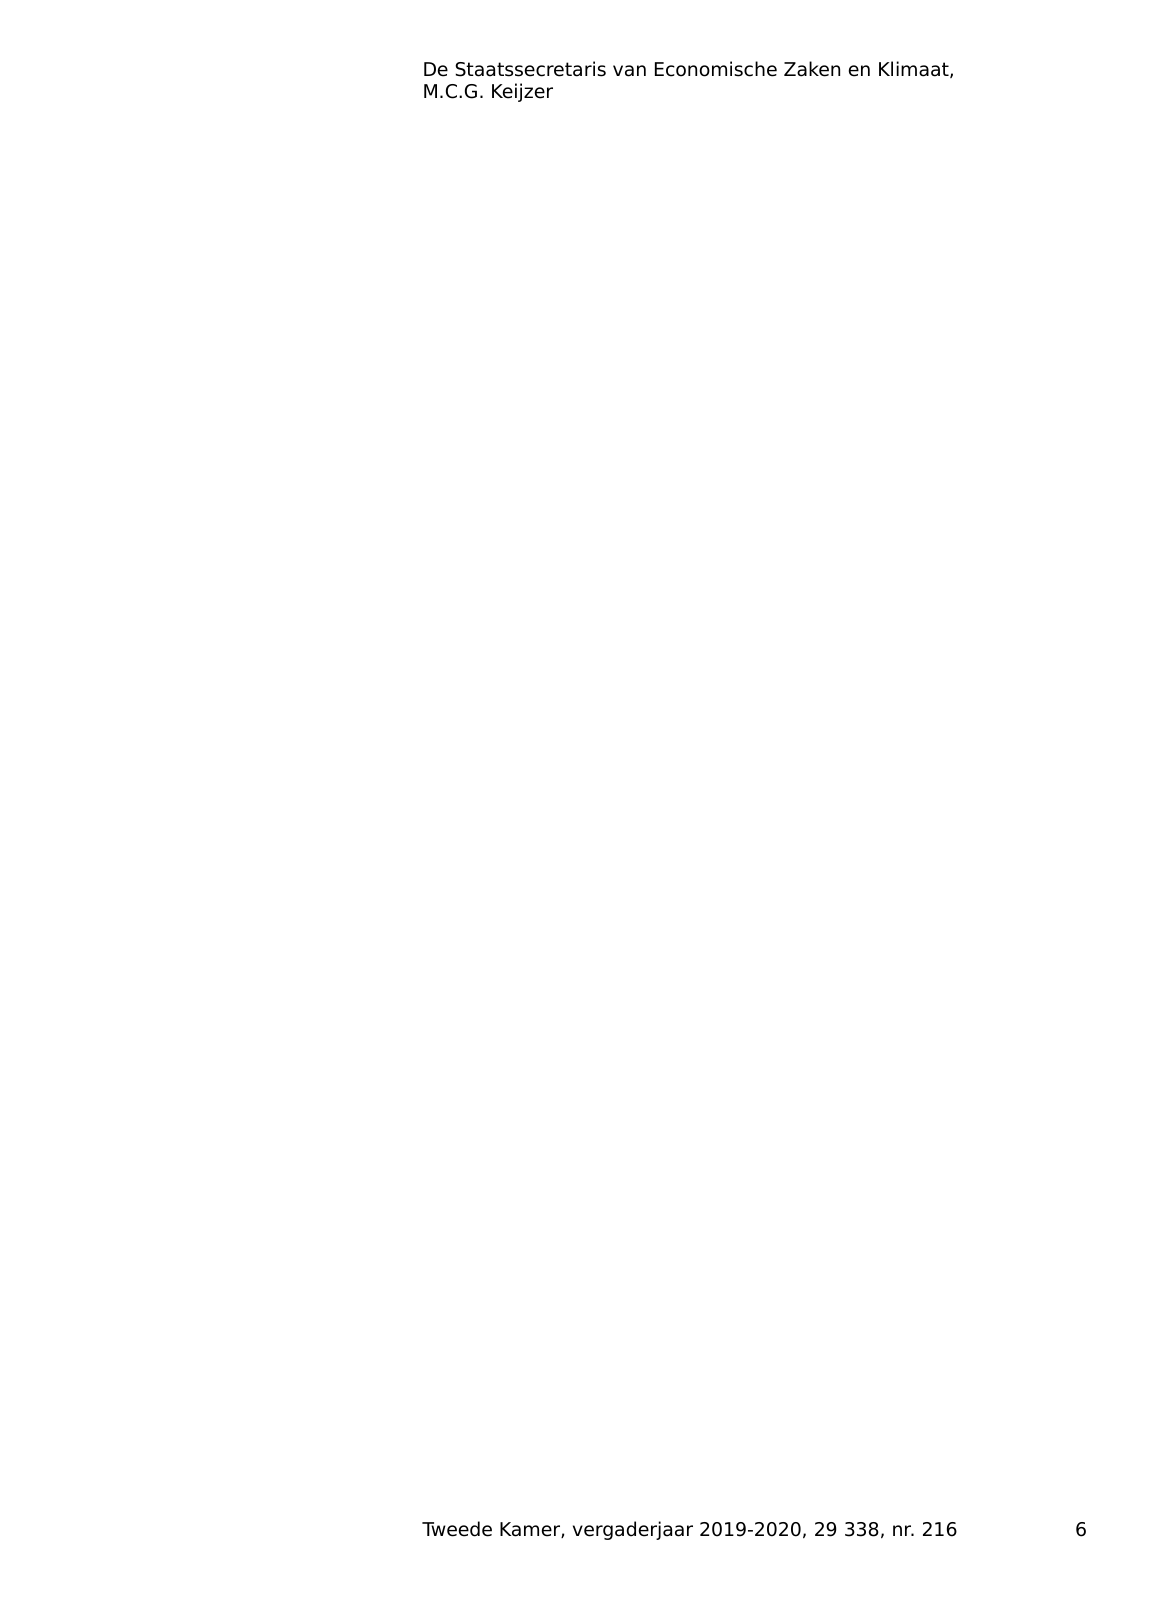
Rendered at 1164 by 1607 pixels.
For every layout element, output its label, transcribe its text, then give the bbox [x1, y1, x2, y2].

text De Staatssecretaris van Economische Zaken en Klimaat, M.C.G. Keijzer [422, 59, 1087, 103]
